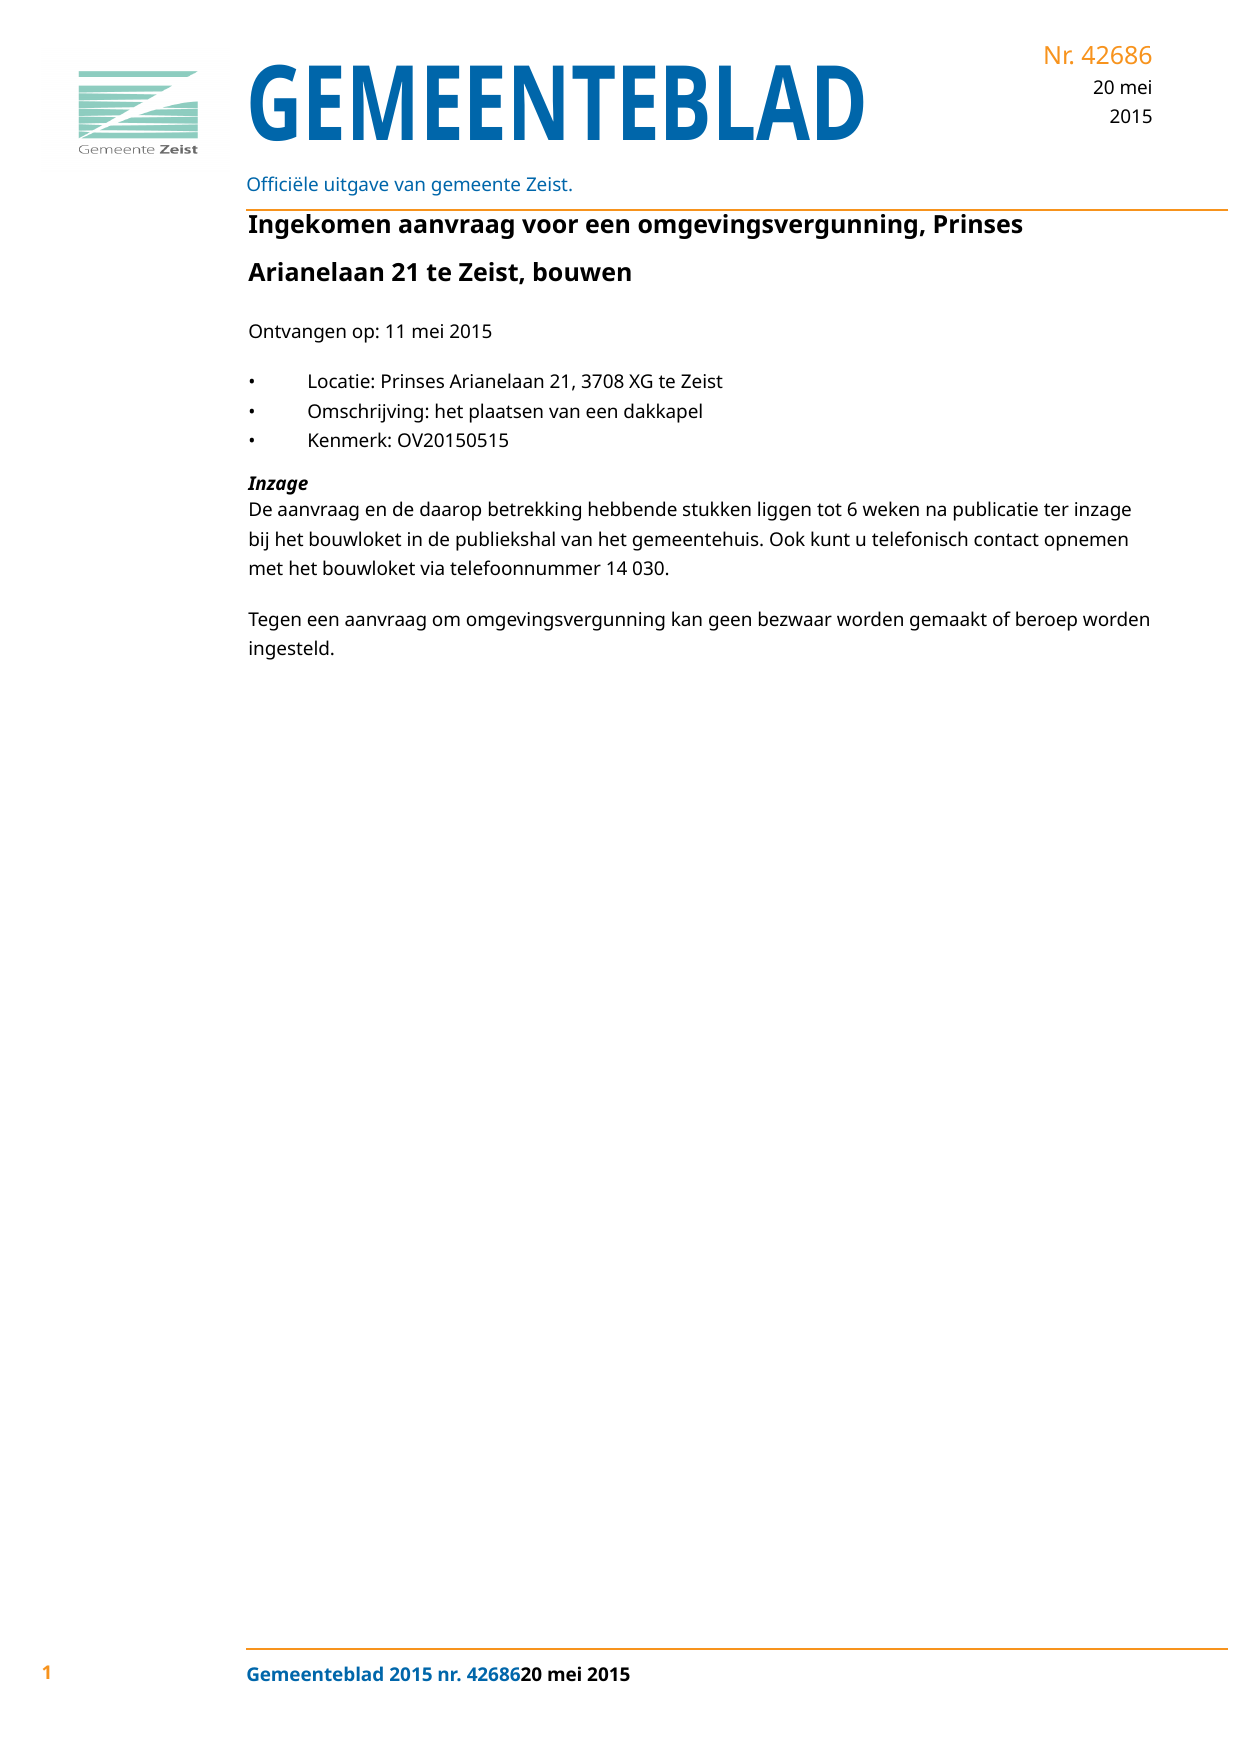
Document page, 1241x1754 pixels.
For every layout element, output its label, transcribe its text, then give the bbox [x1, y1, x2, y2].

text Tegen een aanvraag om omgevingsvergunning kan geen bezwaar worden gemaakt of beroep worden ingesteld. [248, 606, 1152, 661]
list Omschrijving: het plaatsen van een dakkapel [248, 398, 1152, 424]
text Ontvangen op: 11 mei 2015 [248, 318, 1152, 344]
list Kenmerk: OV20150515 [248, 427, 1152, 453]
list Locatie: Prinses Arianelaan 21, 3708 XG te Zeist [248, 368, 1152, 394]
text Inzage [248, 471, 1152, 496]
picture [41, 47, 231, 172]
text De aanvraag en de daarop betrekking hebbende stukken liggen tot 6 weken na publicatie ter inzage bij het bouwloket in de publiekshal van het gemeentehuis. Ook kunt u telefonisch contact opnemen met het bouwloket via telefoonnummer 14 030. [248, 496, 1152, 581]
text Ingekomen aanvraag voor een omgevingsvergunning, Prinses Arianelaan 21 te Zeist, bouwen [248, 211, 1152, 288]
